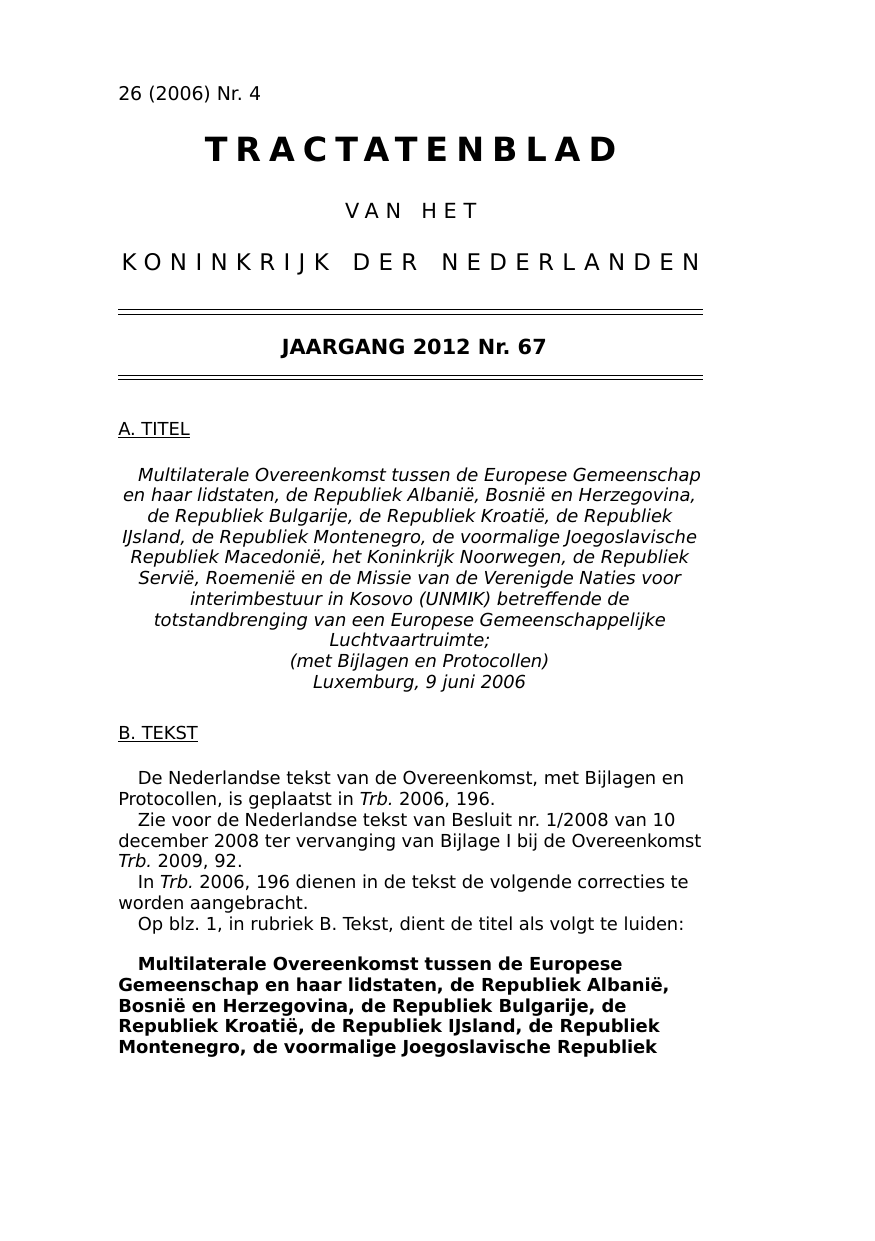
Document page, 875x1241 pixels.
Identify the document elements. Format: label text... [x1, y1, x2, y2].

text Op blz. 1, in rubriek B. Tekst, dient de titel als volgt te luiden: [118, 913, 703, 934]
subtitle A. TITEL [118, 419, 703, 439]
text Luxemburg, 9 juni 2006 [118, 672, 703, 692]
text Zie voor de Nederlandse tekst van Besluit nr. 1/2008 van 10 december 2008 ter vervanging van Bijlage I bij de Overeenkomst Trb. 2009, 92. [118, 810, 703, 872]
text Multilaterale Overeenkomst tussen de Europese Gemeenschap en haar lidstaten, de Republiek Albanië, Bosnië en Herzegovina, de Republiek Bulgarije, de Republiek Kroatië, de Republiek IJsland, de Republiek Montenegro, de voormalige Joegoslavische Republiek Macedonië, het Koninkrijk Noorwegen, de Republiek Servië, Roemenië en de Missie van de Verenigde Naties voor interimbestuur in Kosovo (UNMIK) betreffende de totstandbrenging van een Europese Gemeenschappelijke Luchtvaartruimte; [118, 464, 703, 651]
text KONINKRIJK DER NEDERLANDEN [118, 249, 703, 276]
text JAARGANG 2012 Nr. 67 [118, 335, 703, 359]
text 26 (2006) Nr. 4 [118, 83, 703, 105]
text Multilaterale Overeenkomst tussen de Europese Gemeenschap en haar lidstaten, de Republiek Albanië, Bosnië en Herzegovina, de Republiek Bulgarije, de Republiek Kroatië, de Republiek IJsland, de Republiek Montenegro, de voormalige Joegoslavische Republiek [118, 954, 703, 1058]
text De Nederlandse tekst van de Overeenkomst, met Bijlagen en Protocollen, is geplaatst in Trb. 2006, 196. [118, 768, 703, 810]
text In Trb. 2006, 196 dienen in de tekst de volgende correcties te worden aangebracht. [118, 872, 703, 913]
text VAN HET [118, 199, 703, 223]
text (met Bijlagen en Protocollen) [118, 651, 703, 672]
subtitle B. TEKST [118, 722, 703, 743]
text TRACTATENBLAD [118, 130, 703, 169]
